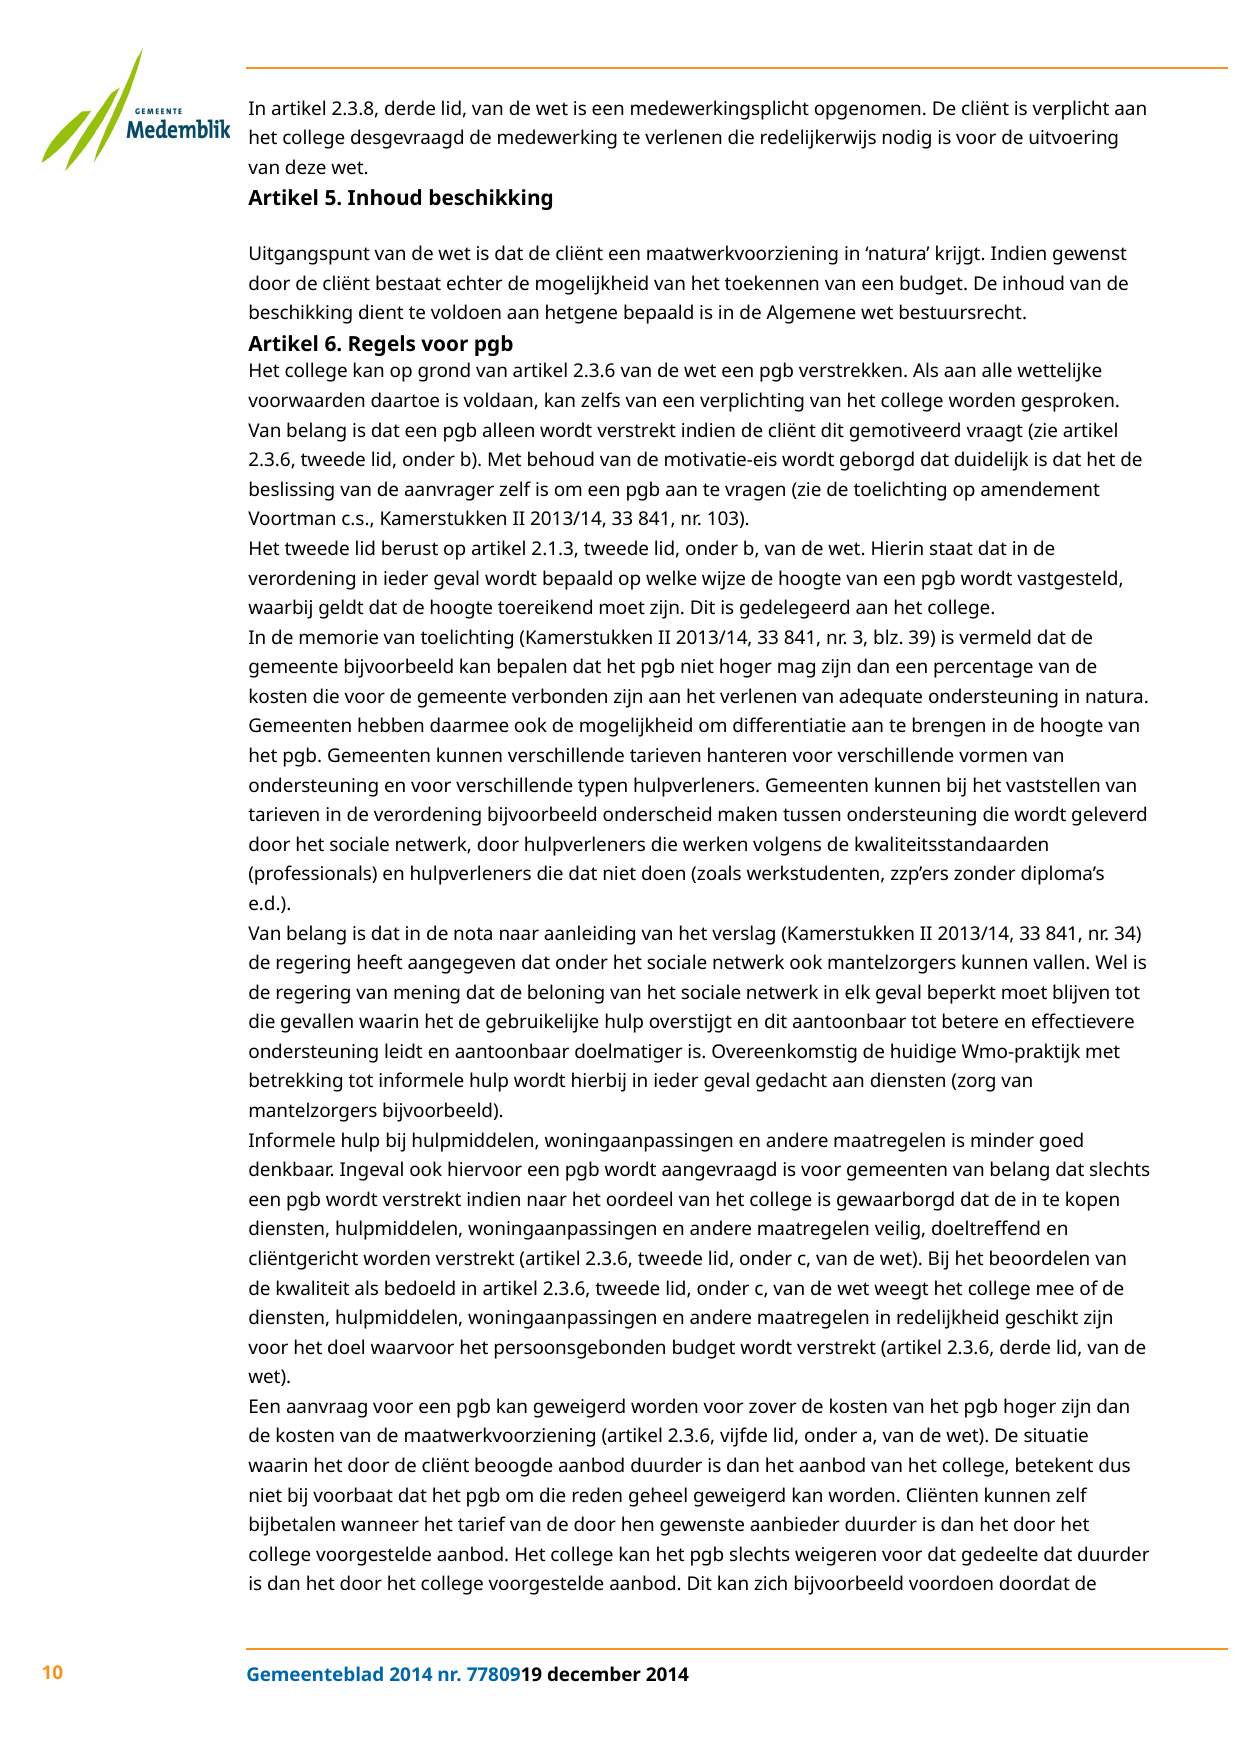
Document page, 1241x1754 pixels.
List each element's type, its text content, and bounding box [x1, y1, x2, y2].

text Het college kan op grond van artikel 2.3.6 van de wet een pgb verstrekken. Als aan alle wettelijke voorwaarden daartoe is voldaan, kan zelfs van een verplichting van het college worden gesproken. Van belang is dat een pgb alleen wordt verstrekt indien de cliënt dit gemotiveerd vraagt (zie artikel 2.3.6, tweede lid, onder b). Met behoud van de motivatie-eis wordt geborgd dat duidelijk is dat het de beslissing van de aanvrager zelf is om een pgb aan te vragen (zie de toelichting op amendement Voortman c.s., Kamerstukken II 2013/14, 33 841, nr. 103). [248, 358, 1152, 531]
text Informele hulp bij hulpmiddelen, woningaanpassingen en andere maatregelen is minder goed denkbaar. Ingeval ook hiervoor een pgb wordt aangevraagd is voor gemeenten van belang dat slechts een pgb wordt verstrekt indien naar het oordeel van het college is gewaarborgd dat de in te kopen diensten, hulpmiddelen, woningaanpassingen en andere maatregelen veilig, doeltreffend en cliëntgericht worden verstrekt (artikel 2.3.6, tweede lid, onder c, van de wet). Bij het beoordelen van de kwaliteit als bedoeld in artikel 2.3.6, tweede lid, onder c, van de wet weegt het college mee of de diensten, hulpmiddelen, woningaanpassingen en andere maatregelen in redelijkheid geschikt zijn voor het doel waarvoor het persoonsgebonden budget wordt verstrekt (artikel 2.3.6, derde lid, van de wet). [248, 1127, 1152, 1389]
text Het tweede lid berust op artikel 2.1.3, tweede lid, onder b, van de wet. Hierin staat dat in de verordening in ieder geval wordt bepaald op welke wijze de hoogte van een pgb wordt vastgesteld, waarbij geldt dat de hoogte toereikend moet zijn. Dit is gedelegeerd aan het college. [248, 535, 1152, 620]
picture [41, 47, 231, 172]
text Artikel 6. Regels voor pgb [248, 329, 1152, 358]
text In artikel 2.3.8, derde lid, van de wet is een medewerkingsplicht opgenomen. De cliënt is verplicht aan het college desgevraagd de medewerking te verlenen die redelijkerwijs nodig is voor de uitvoering van deze wet. [248, 95, 1152, 180]
text Uitgangspunt van de wet is dat de cliënt een maatwerkvoorziening in ‘natura’ krijgt. Indien gewenst door de cliënt bestaat echter de mogelijkheid van het toekennen van een budget. De inhoud van de beschikking dient te voldoen aan hetgene bepaald is in de Algemene wet bestuursrecht. [248, 240, 1152, 325]
text In de memorie van toelichting (Kamerstukken II 2013/14, 33 841, nr. 3, blz. 39) is vermeld dat de gemeente bijvoorbeeld kan bepalen dat het pgb niet hoger mag zijn dan een percentage van de kosten die voor de gemeente verbonden zijn aan het verlenen van adequate ondersteuning in natura. Gemeenten hebben daarmee ook de mogelijkheid om differentiatie aan te brengen in de hoogte van het pgb. Gemeenten kunnen verschillende tarieven hanteren voor verschillende vormen van ondersteuning en voor verschillende typen hulpverleners. Gemeenten kunnen bij het vaststellen van tarieven in de verordening bijvoorbeeld onderscheid maken tussen ondersteuning die wordt geleverd door het sociale netwerk, door hulpverleners die werken volgens de kwaliteitsstandaarden (professionals) en hulpverleners die dat niet doen (zoals werkstudenten, zzp’ers zonder diploma’s e.d.). [248, 624, 1152, 916]
text Een aanvraag voor een pgb kan geweigerd worden voor zover de kosten van het pgb hoger zijn dan de kosten van de maatwerkvoorziening (artikel 2.3.6, vijfde lid, onder a, van de wet). De situatie waarin het door de cliënt beoogde aanbod duurder is dan het aanbod van het college, betekent dus niet bij voorbaat dat het pgb om die reden geheel geweigerd kan worden. Cliënten kunnen zelf bijbetalen wanneer het tarief van de door hen gewenste aanbieder duurder is dan het door het college voorgestelde aanbod. Het college kan het pgb slechts weigeren voor dat gedeelte dat duurder is dan het door het college voorgestelde aanbod. Dit kan zich bijvoorbeeld voordoen doordat de [248, 1393, 1152, 1596]
text Van belang is dat in de nota naar aanleiding van het verslag (Kamerstukken II 2013/14, 33 841, nr. 34) de regering heeft aangegeven dat onder het sociale netwerk ook mantelzorgers kunnen vallen. Wel is de regering van mening dat de beloning van het sociale netwerk in elk geval beperkt moet blijven tot die gevallen waarin het de gebruikelijke hulp overstijgt en dit aantoonbaar tot betere en effectievere ondersteuning leidt en aantoonbaar doelmatiger is. Overeenkomstig de huidige Wmo-praktijk met betrekking tot informele hulp wordt hierbij in ieder geval gedacht aan diensten (zorg van mantelzorgers bijvoorbeeld). [248, 920, 1152, 1123]
text Artikel 5. Inhoud beschikking [248, 183, 1152, 212]
